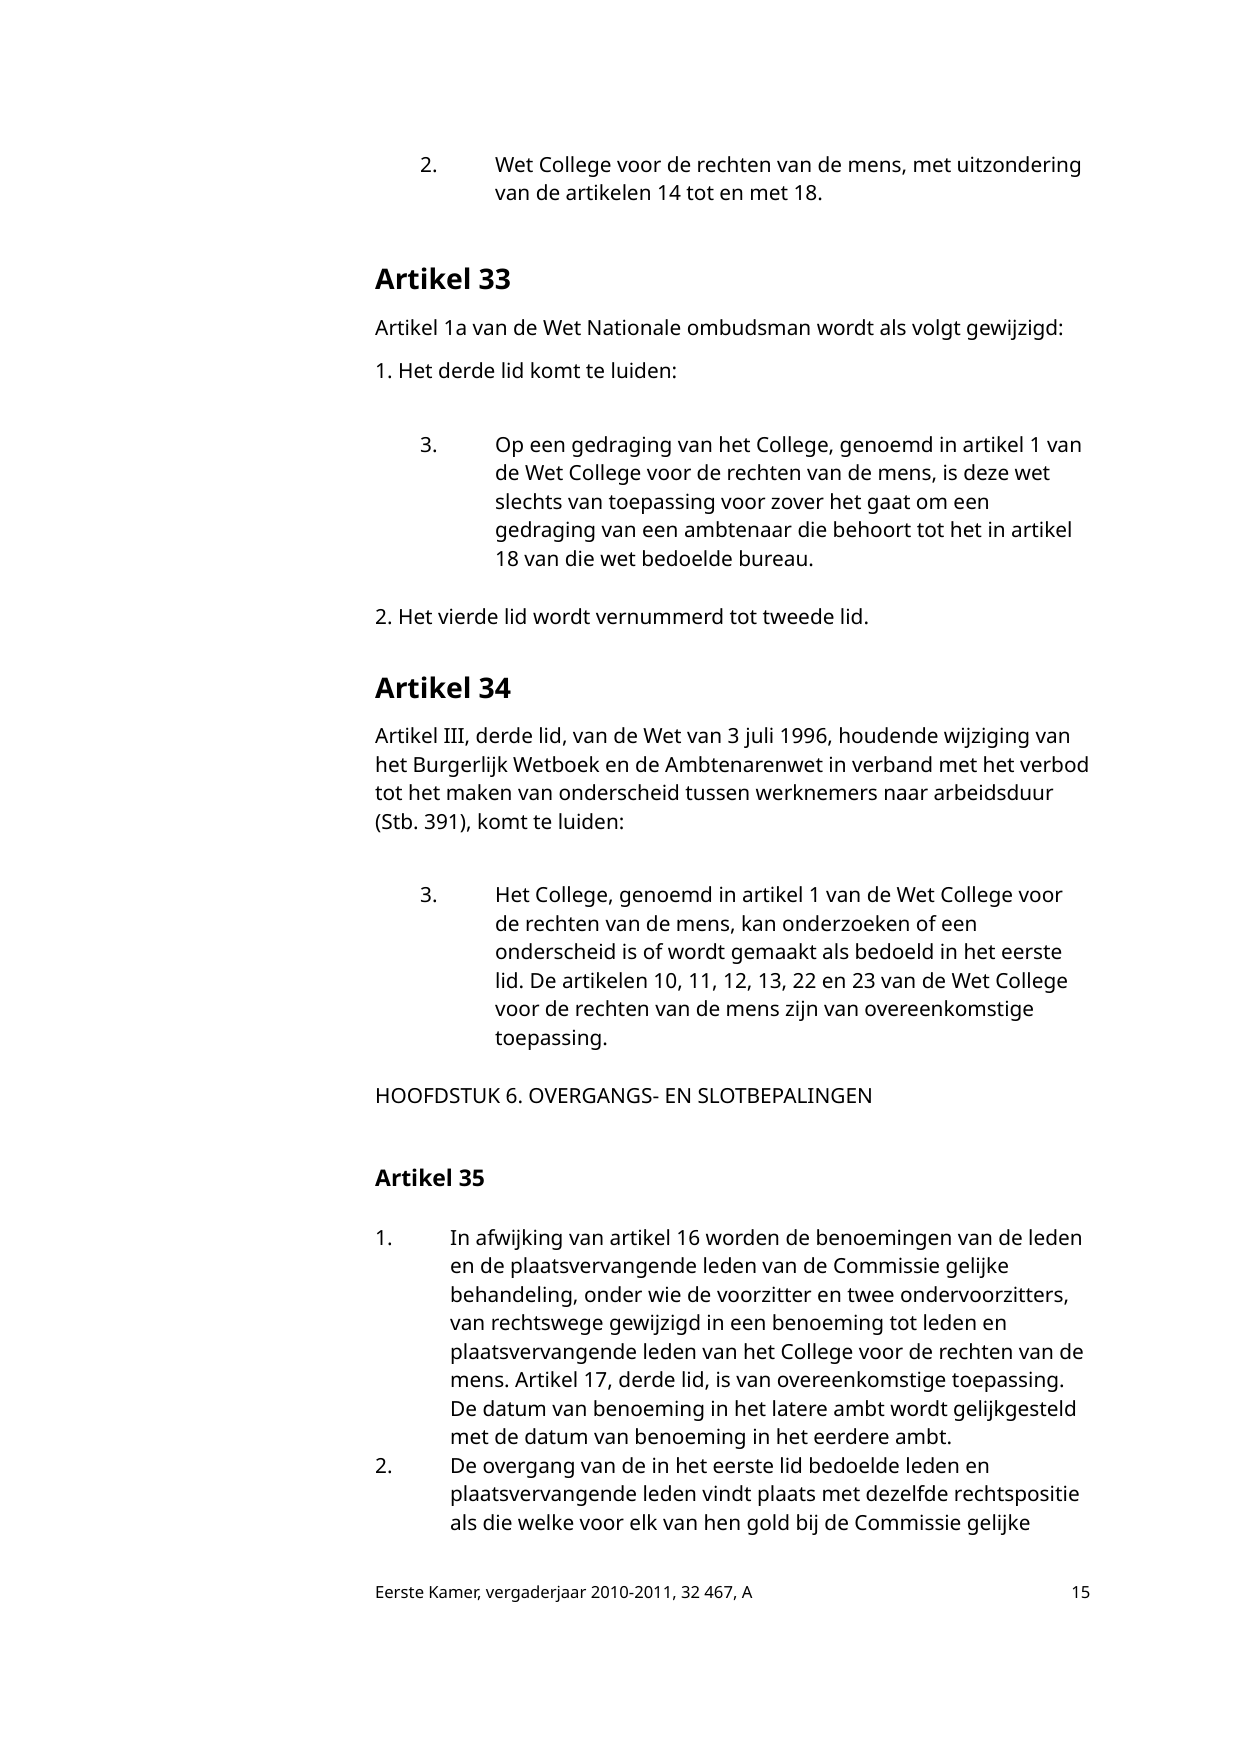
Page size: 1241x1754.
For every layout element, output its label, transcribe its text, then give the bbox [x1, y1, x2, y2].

text 2. Het vierde lid wordt vernummerd tot tweede lid. [375, 602, 1090, 631]
list Wet College voor de rechten van de mens, met uitzondering van de artikelen 14 tot en met 18. [420, 150, 1090, 207]
text 1. Het derde lid komt te luiden: [375, 356, 1090, 385]
list Op een gedraging van het College, genoemd in artikel 1 van de Wet College voor de rechten van de mens, is deze wet slechts van toepassing voor zover het gaat om een gedraging van een ambtenaar die behoort tot het in artikel 18 van die wet bedoelde bureau. [420, 430, 1090, 572]
subtitle Artikel 35 [375, 1162, 1090, 1193]
subtitle Artikel 33 [375, 259, 1090, 298]
text Artikel III, derde lid, van de Wet van 3 juli 1996, houdende wijziging van het Burgerlijk Wetboek en de Ambtenarenwet in verband met het verbod tot het maken van onderscheid tussen werknemers naar arbeidsduur (Stb. 391), komt te luiden: [375, 722, 1090, 835]
list In afwijking van artikel 16 worden de benoemingen van de leden en de plaatsvervangende leden van de Commissie gelijke behandeling, onder wie de voorzitter en twee ondervoorzitters, van rechtswege gewijzigd in een benoeming tot leden en plaatsvervangende leden van het College voor de rechten van de mens. Artikel 17, derde lid, is van overeenkomstige toepassing. De datum van benoeming in het latere ambt wordt gelijkgesteld met de datum van benoeming in het eerdere ambt. [375, 1223, 1090, 1451]
subtitle Artikel 34 [375, 668, 1090, 707]
subtitle HOOFDSTUK 6. OVERGANGS- EN SLOTBEPALINGEN [375, 1081, 1090, 1109]
list Het College, genoemd in artikel 1 van de Wet College voor de rechten van de mens, kan onderzoeken of een onderscheid is of wordt gemaakt als bedoeld in het eerste lid. De artikelen 10, 11, 12, 13, 22 en 23 van de Wet College voor de rechten van de mens zijn van overeenkomstige toepassing. [420, 880, 1090, 1051]
text Artikel 1a van de Wet Nationale ombudsman wordt als volgt gewijzigd: [375, 313, 1090, 341]
list De overgang van de in het eerste lid bedoelde leden en plaatsvervangende leden vindt plaats met dezelfde rechtspositie als die welke voor elk van hen gold bij de Commissie gelijke [375, 1451, 1090, 1536]
